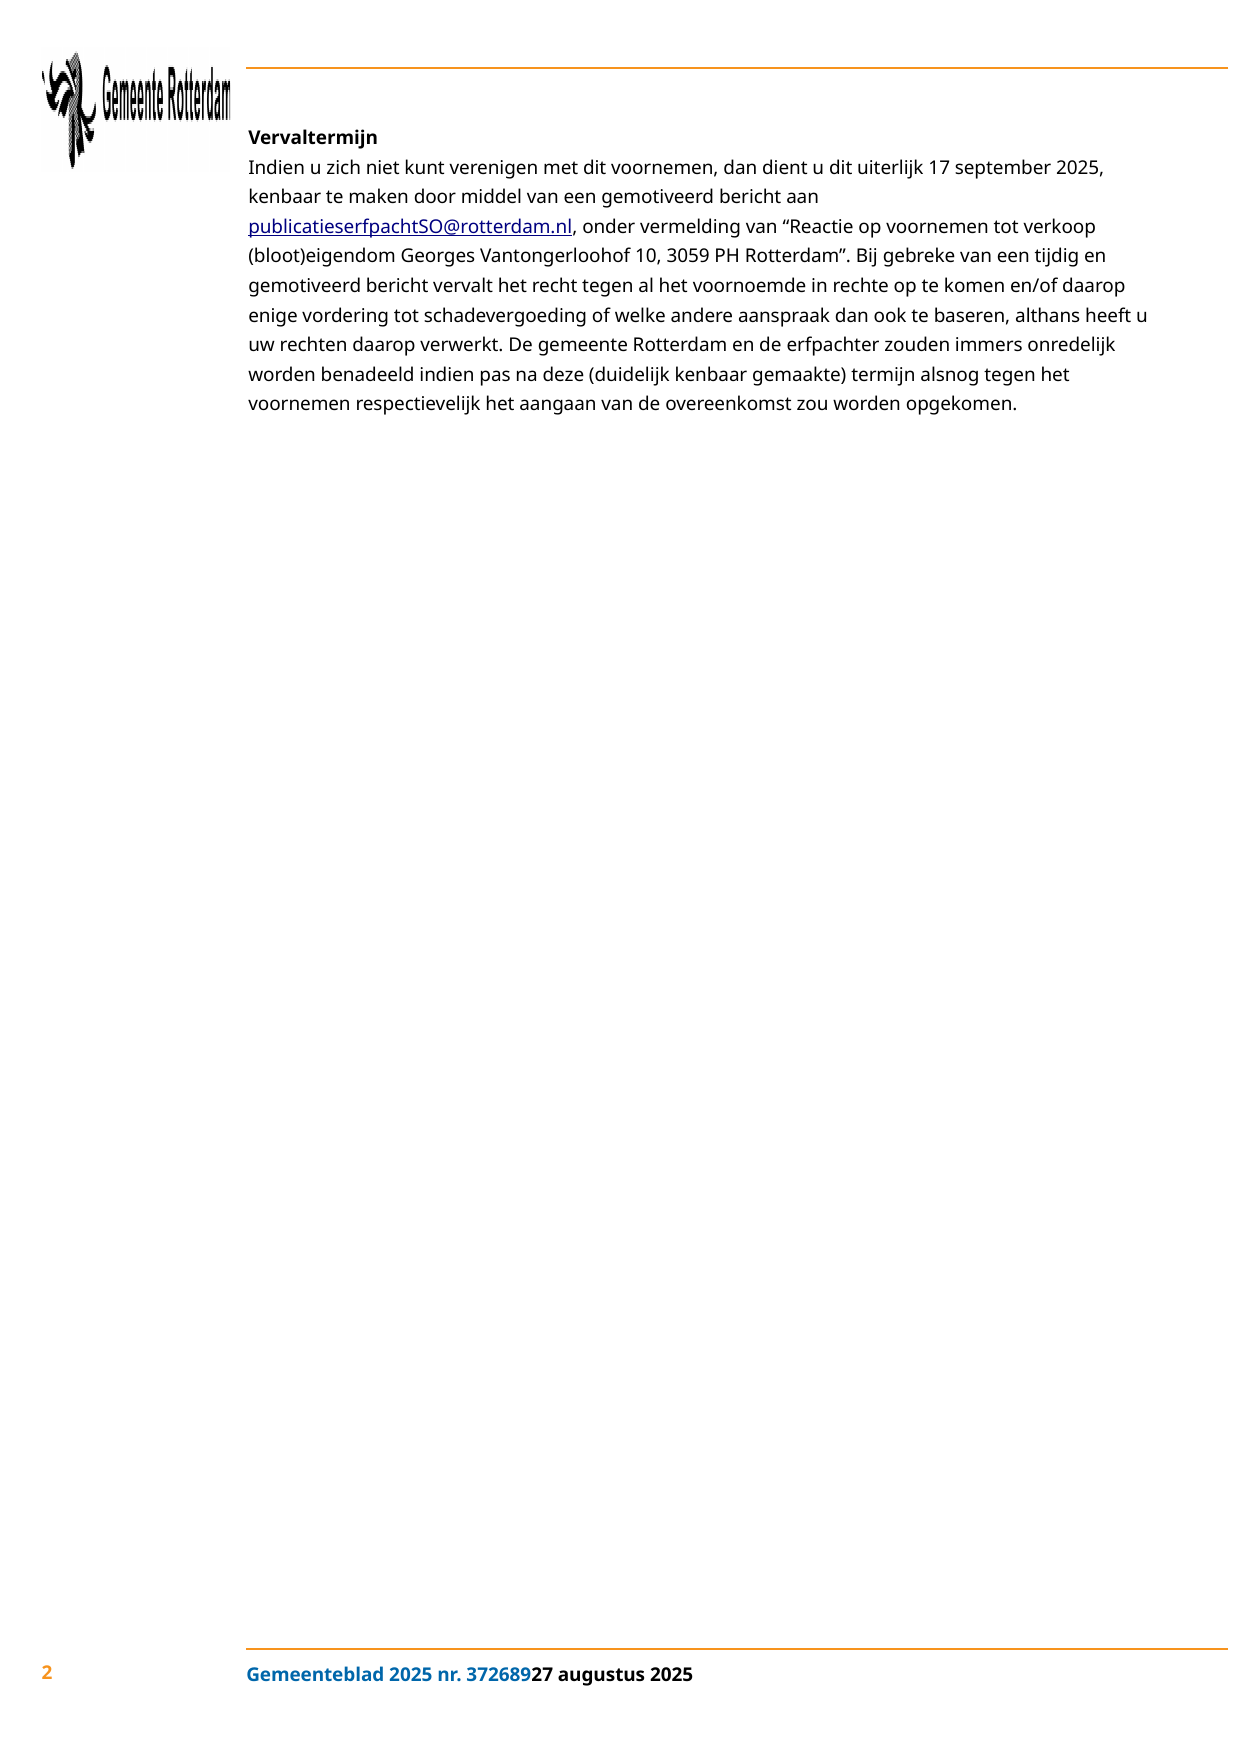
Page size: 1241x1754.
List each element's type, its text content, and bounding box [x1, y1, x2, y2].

text Vervaltermijn [248, 124, 1152, 150]
text Indien u zich niet kunt verenigen met dit voornemen, dan dient u dit uiterlijk 17 september 2025, kenbaar te maken door middel van een gemotiveerd bericht aan publicatieserfpachtSO@rotterdam.nl, onder vermelding van “Reactie op voornemen tot verkoop (bloot)eigendom Georges Vantongerloohof 10, 3059 PH Rotterdam”. Bij gebreke van een tijdig en gemotiveerd bericht vervalt het recht tegen al het voornoemde in rechte op te komen en/of daarop enige vordering tot schadevergoeding of welke andere aanspraak dan ook te baseren, althans heeft u uw rechten daarop verwerkt. De gemeente Rotterdam en de erfpachter zouden immers onredelijk worden benadeeld indien pas na deze (duidelijk kenbaar gemaakte) termijn alsnog tegen het voornemen respectievelijk het aangaan van de overeenkomst zou worden opgekomen. [248, 154, 1152, 416]
picture [41, 47, 231, 172]
